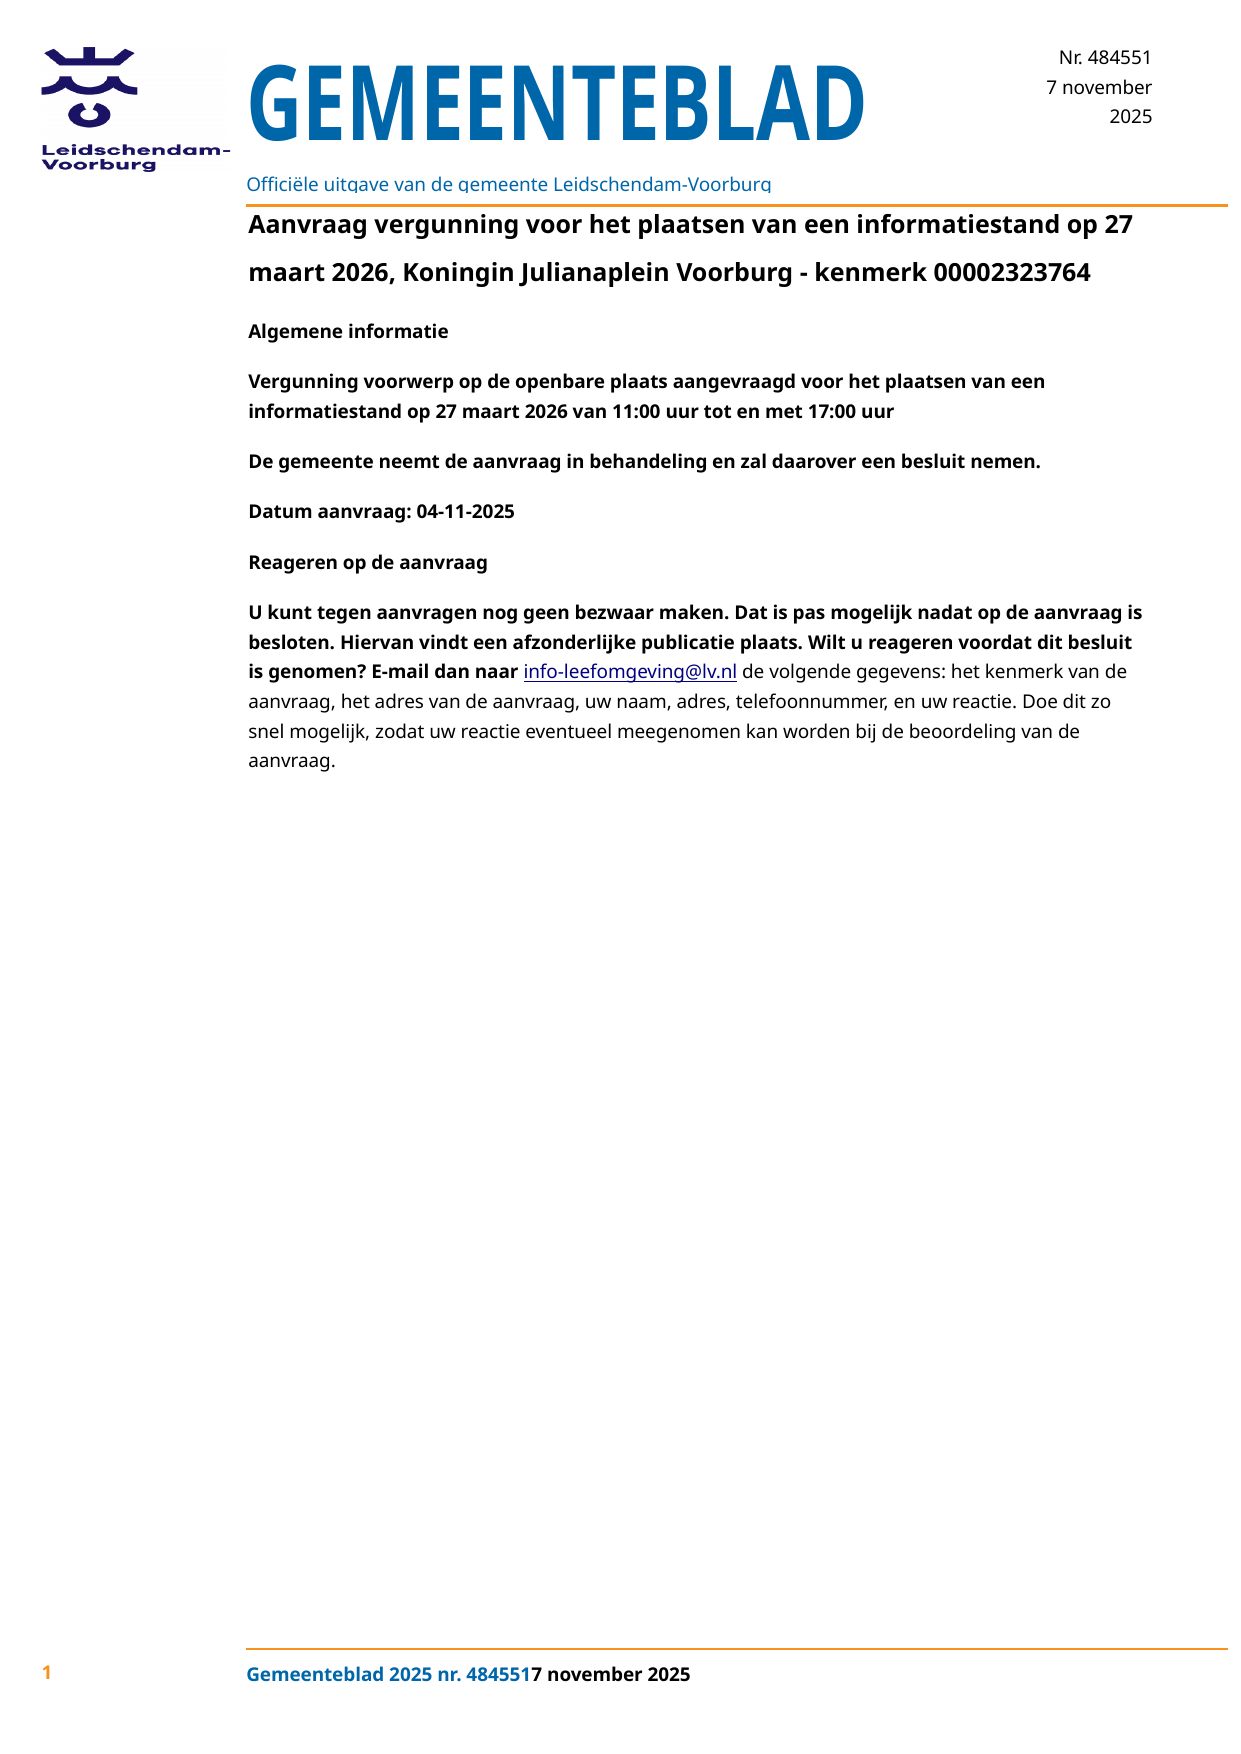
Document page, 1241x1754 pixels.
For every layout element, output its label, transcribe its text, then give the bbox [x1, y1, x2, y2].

text De gemeente neemt de aanvraag in behandeling en zal daarover een besluit nemen. [248, 448, 1152, 474]
text U kunt tegen aanvragen nog geen bezwaar maken. Dat is pas mogelijk nadat op de aanvraag is besloten. Hiervan vindt een afzonderlijke publicatie plaats. Wilt u reageren voordat dit besluit is genomen? E-mail dan naar info-leefomgeving@lv.nl de volgende gegevens: het kenmerk van de aanvraag, het adres van de aanvraag, uw naam, adres, telefoonnummer, en uw reactie. Doe dit zo snel mogelijk, zodat uw reactie eventueel meegenomen kan worden bij de beoordeling van de aanvraag. [248, 599, 1152, 773]
text Reageren op de aanvraag [248, 549, 1152, 575]
text Vergunning voorwerp op de openbare plaats aangevraagd voor het plaatsen van een informatiestand op 27 maart 2026 van 11:00 uur tot en met 17:00 uur [248, 368, 1152, 424]
text Datum aanvraag: 04-11-2025 [248, 499, 1152, 524]
text Aanvraag vergunning voor het plaatsen van een informatiestand op 27 maart 2026, Koningin Julianaplein Voorburg - kenmerk 00002323764 [248, 207, 1152, 288]
picture [41, 47, 231, 172]
text Algemene informatie [248, 318, 1152, 344]
